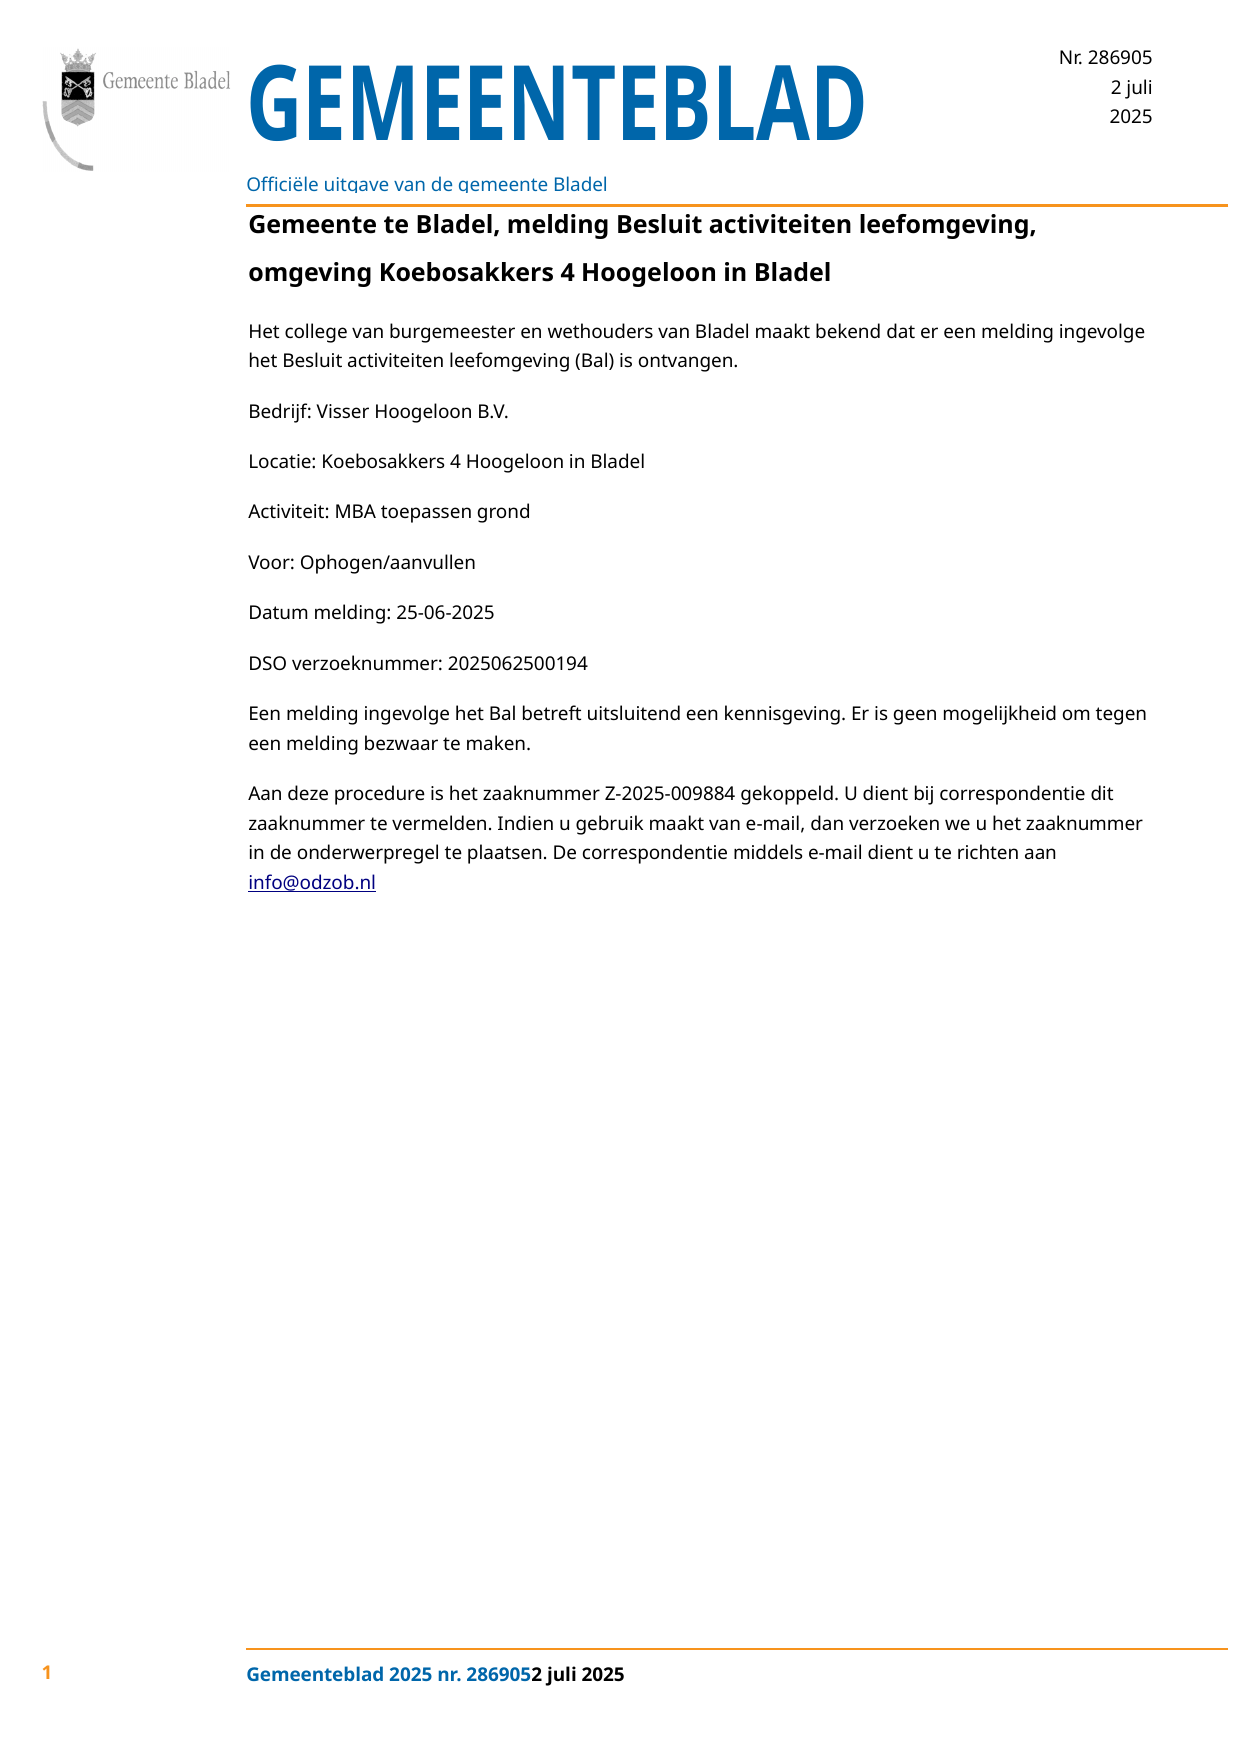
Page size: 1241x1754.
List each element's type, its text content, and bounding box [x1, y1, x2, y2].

picture [41, 47, 231, 172]
text Gemeente te Bladel, melding Besluit activiteiten leefomgeving, omgeving Koebosakkers 4 Hoogeloon in Bladel [248, 207, 1152, 288]
text Bedrijf: Visser Hoogeloon B.V. [248, 398, 1152, 424]
text Het college van burgemeester en wethouders van Bladel maakt bekend dat er een melding ingevolge het Besluit activiteiten leefomgeving (Bal) is ontvangen. [248, 318, 1152, 373]
text DSO verzoeknummer: 2025062500194 [248, 650, 1152, 676]
text Voor: Ophogen/aanvullen [248, 549, 1152, 575]
text Een melding ingevolge het Bal betreft uitsluitend een kennisgeving. Er is geen mogelijkheid om tegen een melding bezwaar te maken. [248, 700, 1152, 756]
text Aan deze procedure is het zaaknummer Z-2025-009884 gekoppeld. U dient bij correspondentie dit zaaknummer te vermelden. Indien u gebruik maakt van e-mail, dan verzoeken we u het zaaknummer in de onderwerpregel te plaatsen. De correspondentie middels e-mail dient u te richten aan info@odzob.nl [248, 780, 1152, 895]
text Datum melding: 25-06-2025 [248, 599, 1152, 625]
text Activiteit: MBA toepassen grond [248, 499, 1152, 524]
text Locatie: Koebosakkers 4 Hoogeloon in Bladel [248, 448, 1152, 474]
